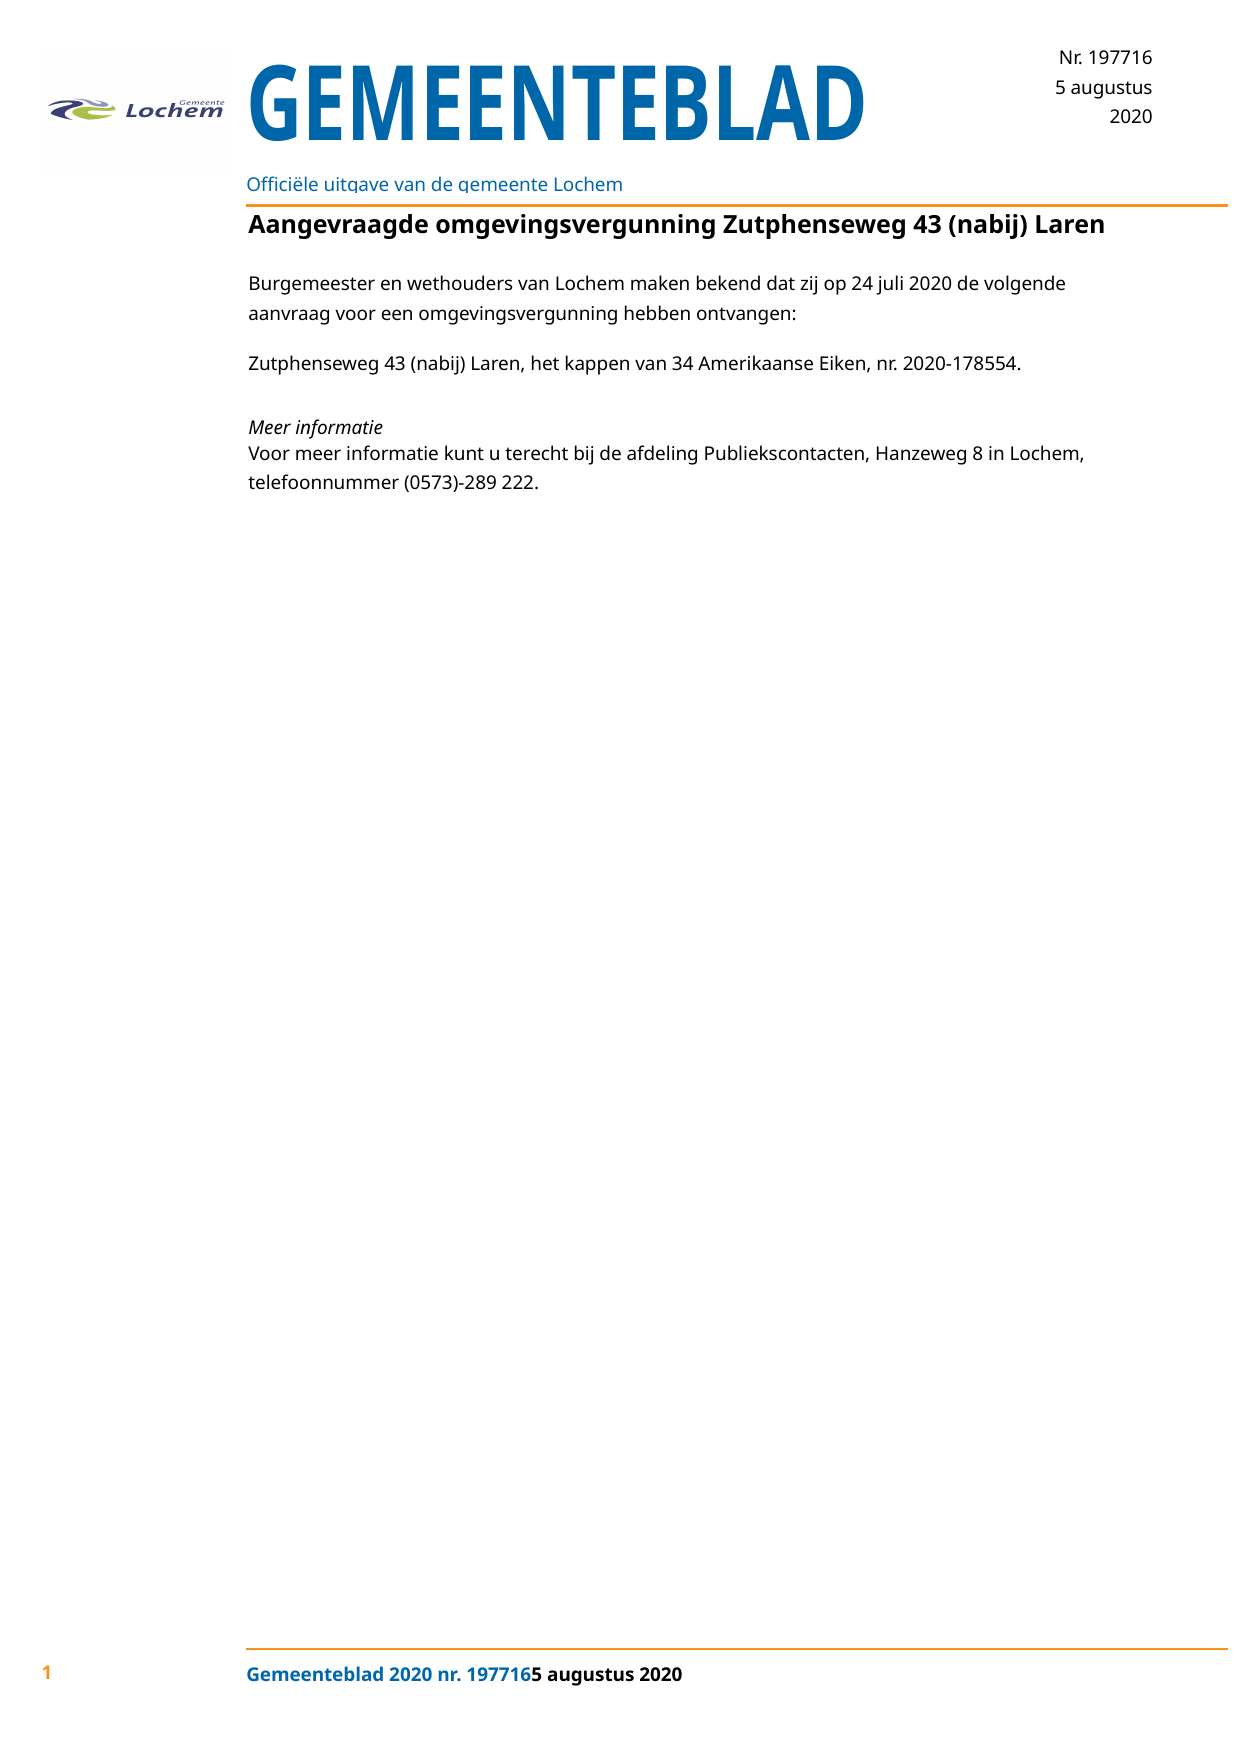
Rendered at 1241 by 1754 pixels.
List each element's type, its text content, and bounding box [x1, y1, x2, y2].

text Meer informatie [248, 414, 1152, 440]
text Voor meer informatie kunt u terecht bij de afdeling Publiekscontacten, Hanzeweg 8 in Lochem, telefoonnummer (0573)-289 222. [248, 440, 1152, 495]
text Burgemeester en wethouders van Lochem maken bekend dat zij op 24 juli 2020 de volgende aanvraag voor een omgevingsvergunning hebben ontvangen: [248, 270, 1152, 326]
text Aangevraagde omgevingsvergunning Zutphenseweg 43 (nabij) Laren [248, 207, 1152, 241]
picture [41, 47, 231, 172]
text Zutphenseweg 43 (nabij) Laren, het kappen van 34 Amerikaanse Eiken, nr. 2020-178554. [248, 350, 1152, 376]
